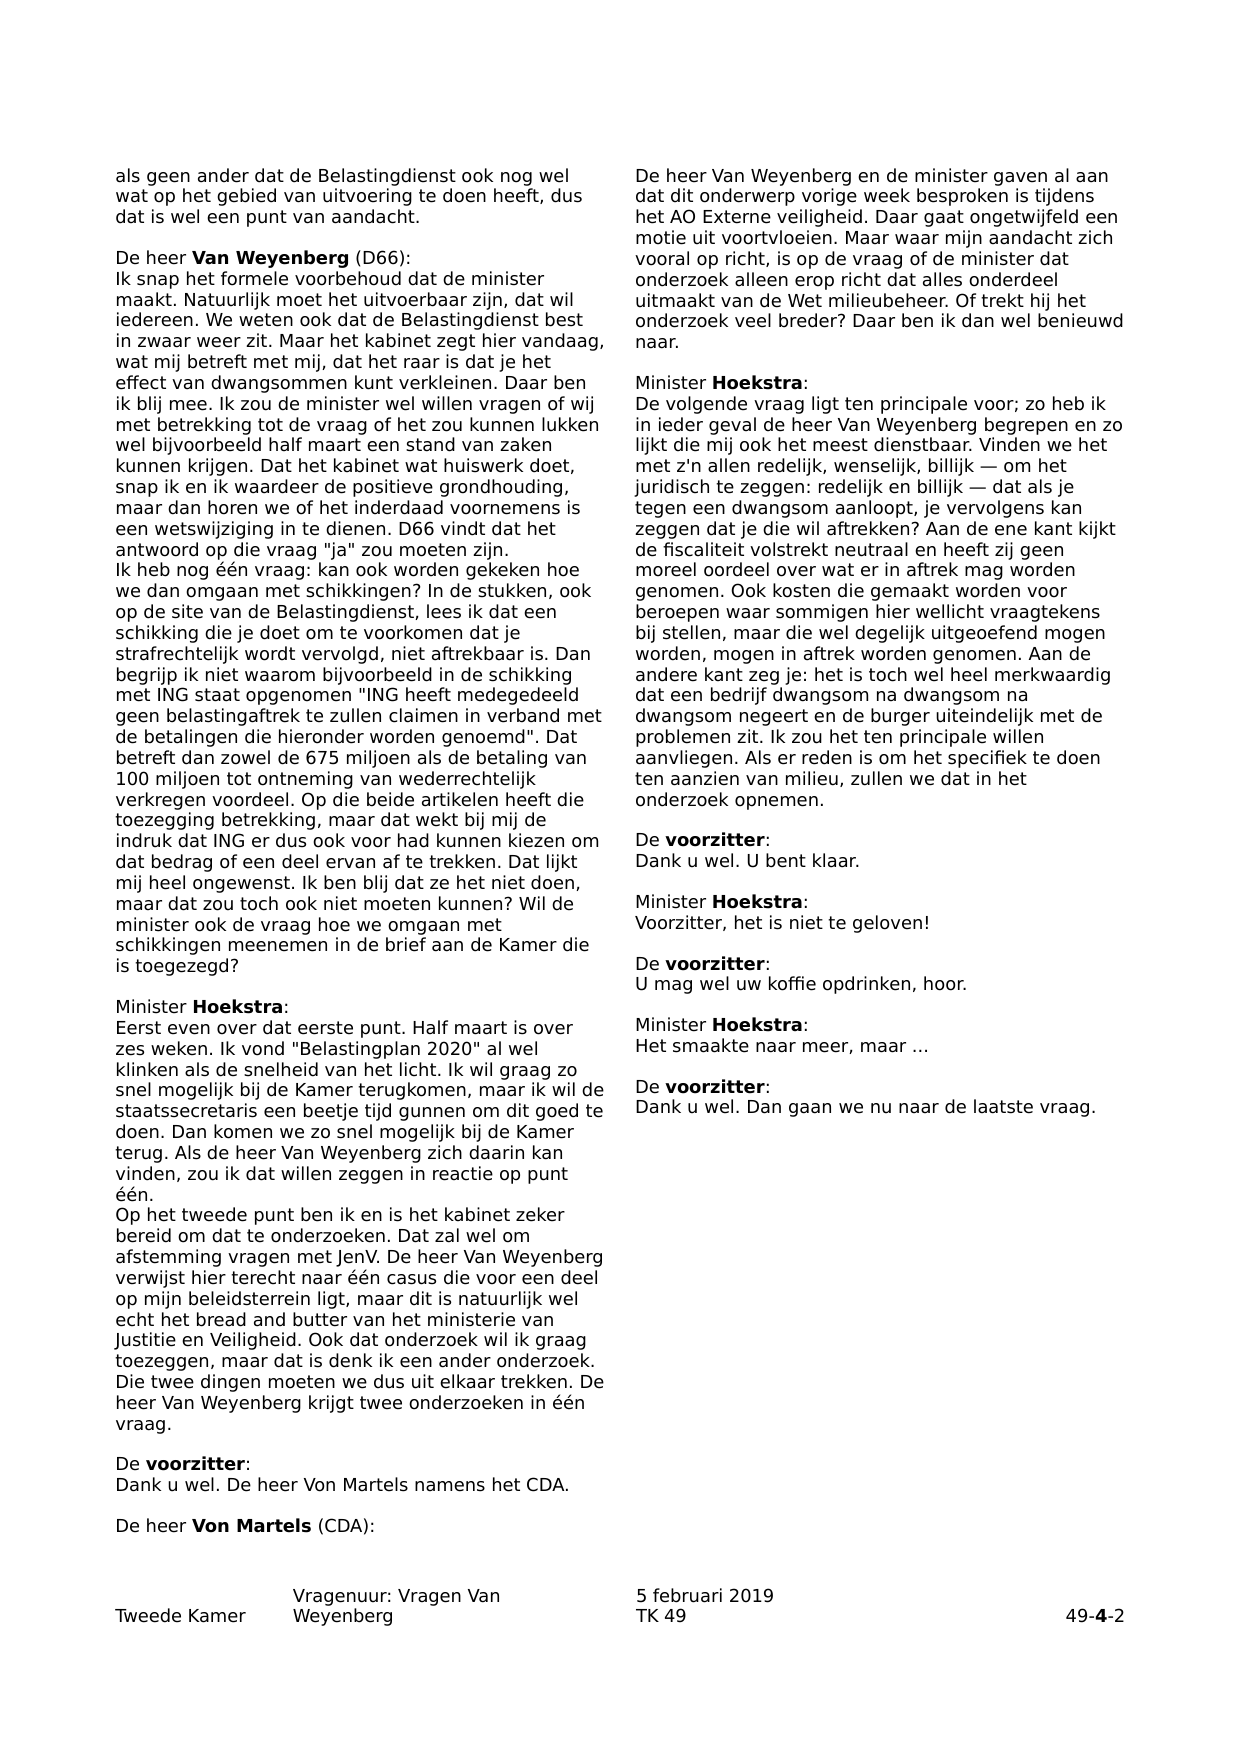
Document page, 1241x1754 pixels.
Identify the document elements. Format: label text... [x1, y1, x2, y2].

text Eerst even over dat eerste punt. Half maart is over zes weken. Ik vond "Belastingplan 2020" al wel klinken als de snelheid van het licht. Ik wil graag zo snel mogelijk bij de Kamer terugkomen, maar ik wil de staatssecretaris een beetje tijd gunnen om dit goed te doen. Dan komen we zo snel mogelijk bij de Kamer terug. Als de heer Van Weyenberg zich daarin kan vinden, zou ik dat willen zeggen in reactie op punt één. [115, 1018, 605, 1205]
text Ik heb nog één vraag: kan ook worden gekeken hoe we dan omgaan met schikkingen? In de stukken, ook op de site van de Belastingdienst, lees ik dat een schikking die je doet om te voorkomen dat je strafrechtelijk wordt vervolgd, niet aftrekbaar is. Dan begrijp ik niet waarom bijvoorbeeld in de schikking met ING staat opgenomen "ING heeft medegedeeld geen belastingaftrek te zullen claimen in verband met de betalingen die hieronder worden genoemd". Dat betreft dan zowel de 675 miljoen als de betaling van 100 miljoen tot ontneming van wederrechtelijk verkregen voordeel. Op die beide artikelen heeft die toezegging betrekking, maar dat wekt bij mij de indruk dat ING er dus ook voor had kunnen kiezen om dat bedrag of een deel ervan af te trekken. Dat lijkt mij heel ongewenst. Ik ben blij dat ze het niet doen, maar dat zou toch ook niet moeten kunnen? Wil de minister ook de vraag hoe we omgaan met schikkingen meenemen in de brief aan de Kamer die is toegezegd? [115, 560, 605, 977]
text Minister Hoekstra: [635, 1015, 1125, 1036]
text Dank u wel. De heer Von Martels namens het CDA. [115, 1475, 605, 1496]
text Minister Hoekstra: [115, 997, 605, 1018]
text Dank u wel. U bent klaar. [635, 851, 1125, 872]
text Ik snap het formele voorbehoud dat de minister maakt. Natuurlijk moet het uitvoerbaar zijn, dat wil iedereen. We weten ook dat de Belastingdienst best in zwaar weer zit. Maar het kabinet zegt hier vandaag, wat mij betreft met mij, dat het raar is dat je het effect van dwangsommen kunt verkleinen. Daar ben ik blij mee. Ik zou de minister wel willen vragen of wij met betrekking tot de vraag of het zou kunnen lukken wel bijvoorbeeld half maart een stand van zaken kunnen krijgen. Dat het kabinet wat huiswerk doet, snap ik en ik waardeer de positieve grondhouding, maar dan horen we of het inderdaad voornemens is een wetswijziging in te dienen. D66 vindt dat het antwoord op die vraag "ja" zou moeten zijn. [115, 268, 605, 560]
text De voorzitter: [635, 830, 1125, 851]
text De voorzitter: [635, 1076, 1125, 1097]
text Voorzitter, het is niet te geloven! [635, 912, 1125, 933]
text Minister Hoekstra: [635, 892, 1125, 912]
text De volgende vraag ligt ten principale voor; zo heb ik in ieder geval de heer Van Weyenberg begrepen en zo lijkt die mij ook het meest dienstbaar. Vinden we het met z'n allen redelijk, wenselijk, billijk — om het juridisch te zeggen: redelijk en billijk — dat als je tegen een dwangsom aanloopt, je vervolgens kan zeggen dat je die wil aftrekken? Aan de ene kant kijkt de fiscaliteit volstrekt neutraal en heeft zij geen moreel oordeel over wat er in aftrek mag worden genomen. Ook kosten die gemaakt worden voor beroepen waar sommigen hier wellicht vraagtekens bij stellen, maar die wel degelijk uitgeoefend mogen worden, mogen in aftrek worden genomen. Aan de andere kant zeg je: het is toch wel heel merkwaardig dat een bedrijf dwangsom na dwangsom na dwangsom negeert en de burger uiteindelijk met de problemen zit. Ik zou het ten principale willen aanvliegen. Als er reden is om het specifiek te doen ten aanzien van milieu, zullen we dat in het onderzoek opnemen. [635, 393, 1125, 810]
text De voorzitter: [635, 953, 1125, 974]
text De voorzitter: [115, 1454, 605, 1475]
text De heer Van Weyenberg (D66): [115, 248, 605, 268]
text als geen ander dat de Belastingdienst ook nog wel wat op het gebied van uitvoering te doen heeft, dus dat is wel een punt van aandacht. [115, 165, 605, 228]
text U mag wel uw koffie opdrinken, hoor. [635, 974, 1125, 995]
text Op het tweede punt ben ik en is het kabinet zeker bereid om dat te onderzoeken. Dat zal wel om afstemming vragen met JenV. De heer Van Weyenberg verwijst hier terecht naar één casus die voor een deel op mijn beleidsterrein ligt, maar dit is natuurlijk wel echt het bread and butter van het ministerie van Justitie en Veiligheid. Ook dat onderzoek wil ik graag toezeggen, maar dat is denk ik een ander onderzoek. Die twee dingen moeten we dus uit elkaar trekken. De heer Van Weyenberg krijgt twee onderzoeken in één vraag. [115, 1205, 605, 1434]
text Dank u wel. Dan gaan we nu naar de laatste vraag. [635, 1097, 1125, 1118]
text De heer Van Weyenberg en de minister gaven al aan dat dit onderwerp vorige week besproken is tijdens het AO Externe veiligheid. Daar gaat ongetwijfeld een motie uit voortvloeien. Maar waar mijn aandacht zich vooral op richt, is op de vraag of de minister dat onderzoek alleen erop richt dat alles onderdeel uitmaakt van de Wet milieubeheer. Of trekt hij het onderzoek veel breder? Daar ben ik dan wel benieuwd naar. [635, 165, 1125, 353]
text Minister Hoekstra: [635, 373, 1125, 393]
text Het smaakte naar meer, maar ... [635, 1036, 1125, 1056]
text De heer Von Martels (CDA): [115, 1516, 605, 1537]
